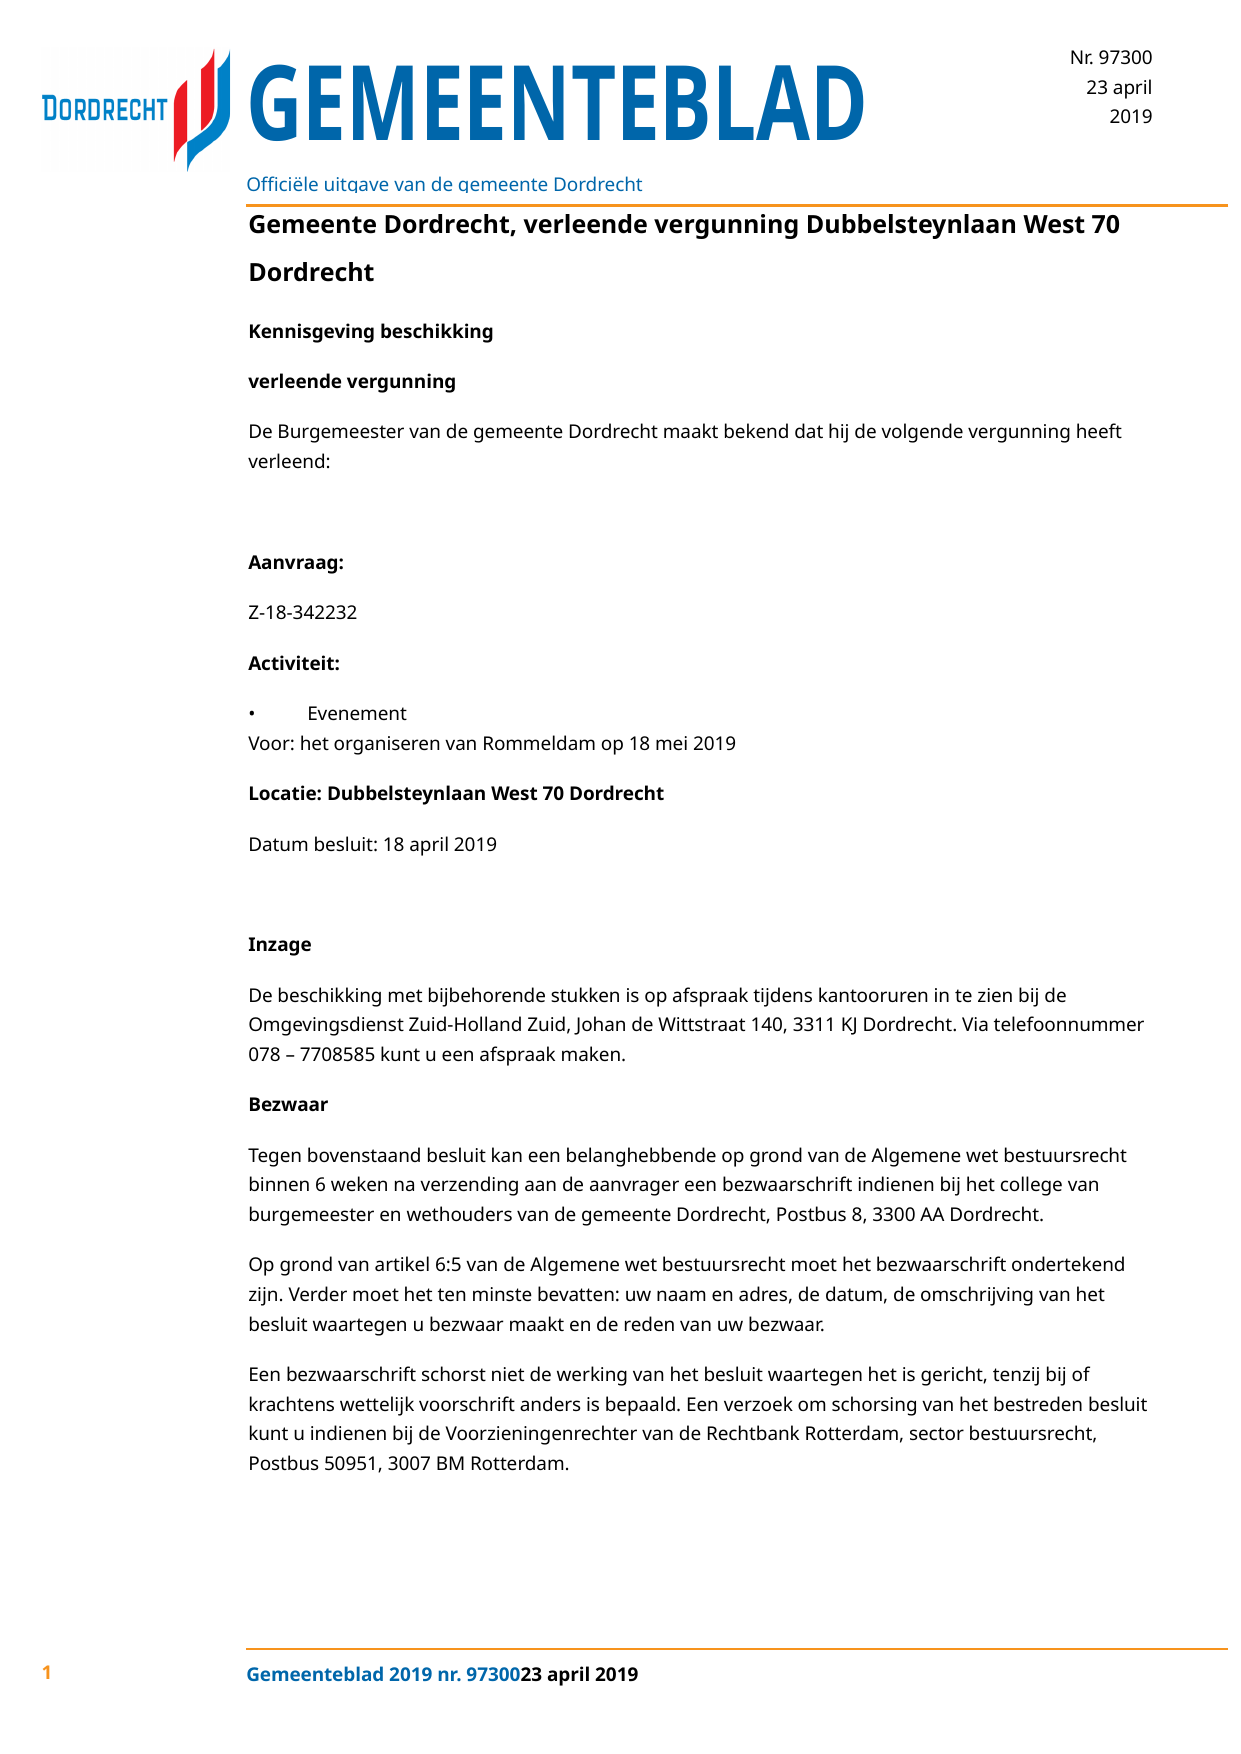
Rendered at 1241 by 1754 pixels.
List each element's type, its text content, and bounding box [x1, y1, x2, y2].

text De beschikking met bijbehorende stukken is op afspraak tijdens kantooruren in te zien bij de Omgevingsdienst Zuid-Holland Zuid, Johan de Wittstraat 140, 3311 KJ Dordrecht. Via telefoonnummer 078 – 7708585 kunt u een afspraak maken. [248, 982, 1152, 1067]
text Activiteit: [248, 650, 1152, 676]
text Bezwaar [248, 1092, 1152, 1117]
text Op grond van artikel 6:5 van de Algemene wet bestuursrecht moet het bezwaarschrift ondertekend zijn. Verder moet het ten minste bevatten: uw naam en adres, de datum, de omschrijving van het besluit waartegen u bezwaar maakt en de reden van uw bezwaar. [248, 1252, 1152, 1337]
text De Burgemeester van de gemeente Dordrecht maakt bekend dat hij de volgende vergunning heeft verleend: [248, 419, 1152, 474]
text Aanvraag: [248, 549, 1152, 575]
text Locatie: Dubbelsteynlaan West 70 Dordrecht [248, 780, 1152, 806]
text Gemeente Dordrecht, verleende vergunning Dubbelsteynlaan West 70 Dordrecht [248, 207, 1152, 288]
text Voor: het organiseren van Rommeldam op 18 mei 2019 [248, 730, 1152, 756]
text Kennisgeving beschikking [248, 318, 1152, 344]
text verleende vergunning [248, 368, 1152, 394]
text Inzage [248, 932, 1152, 957]
text Een bezwaarschrift schorst niet de werking van het besluit waartegen het is gericht, tenzij bij of krachtens wettelijk voorschrift anders is bepaald. Een verzoek om schorsing van het bestreden besluit kunt u indienen bij de Voorzieningenrechter van de Rechtbank Rotterdam, sector bestuursrecht, Postbus 50951, 3007 BM Rotterdam. [248, 1361, 1152, 1476]
list Evenement [248, 700, 1152, 726]
text Datum besluit: 18 april 2019 [248, 831, 1152, 857]
picture [41, 47, 231, 172]
text Z-18-342232 [248, 599, 1152, 625]
text Tegen bovenstaand besluit kan een belanghebbende op grond van de Algemene wet bestuursrecht binnen 6 weken na verzending aan de aanvrager een bezwaarschrift indienen bij het college van burgemeester en wethouders van de gemeente Dordrecht, Postbus 8, 3300 AA Dordrecht. [248, 1142, 1152, 1227]
